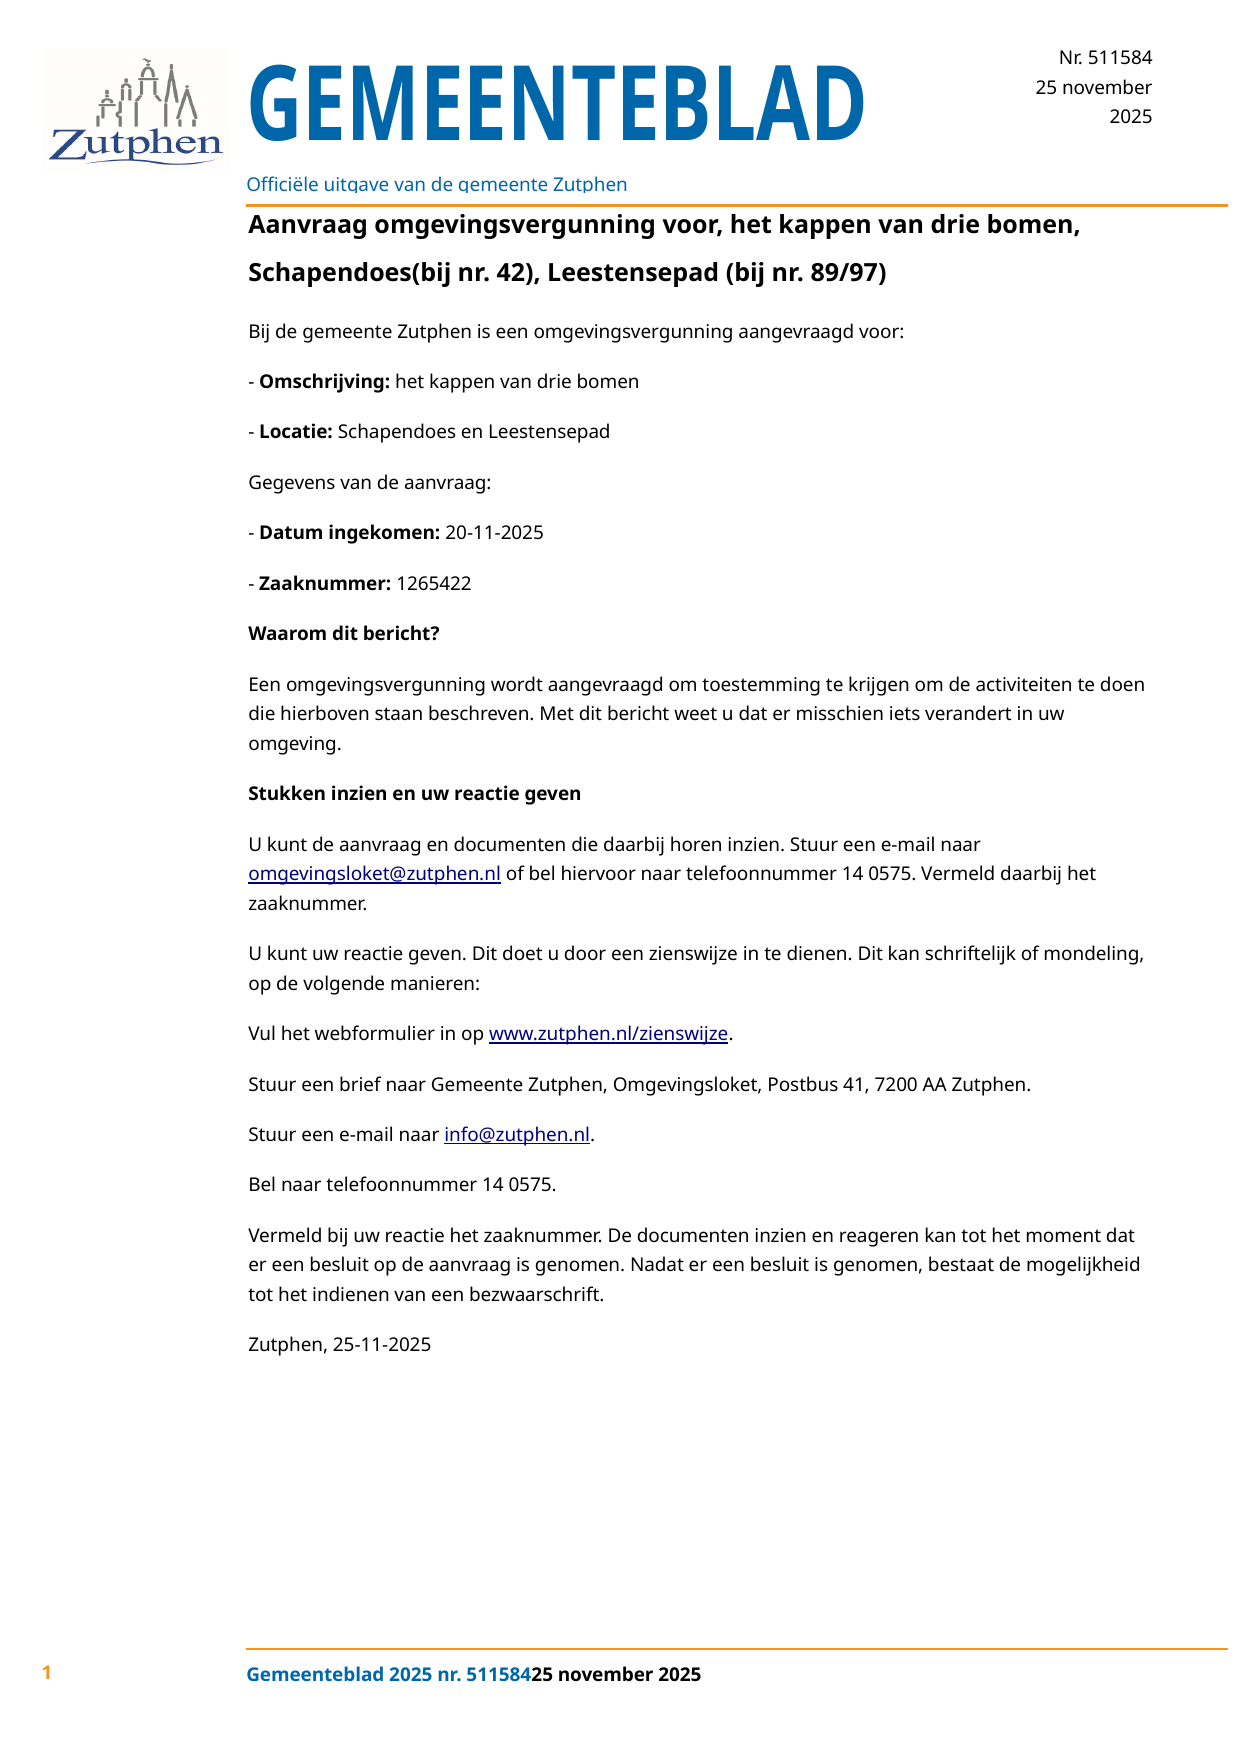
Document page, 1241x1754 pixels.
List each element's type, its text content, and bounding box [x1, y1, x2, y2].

text Stukken inzien en uw reactie geven [248, 780, 1152, 806]
text Vermeld bij uw reactie het zaaknummer. De documenten inzien en reageren kan tot het moment dat er een besluit op de aanvraag is genomen. Nadat er een besluit is genomen, bestaat de mogelijkheid tot het indienen van een bezwaarschrift. [248, 1222, 1152, 1307]
text Zutphen, 25-11-2025 [248, 1332, 1152, 1357]
text Stuur een e-mail naar info@zutphen.nl. [248, 1121, 1152, 1147]
text Bij de gemeente Zutphen is een omgevingsvergunning aangevraagd voor: [248, 318, 1152, 344]
text Stuur een brief naar Gemeente Zutphen, Omgevingsloket, Postbus 41, 7200 AA Zutphen. [248, 1071, 1152, 1097]
text Vul het webformulier in op www.zutphen.nl/zienswijze. [248, 1020, 1152, 1046]
text U kunt de aanvraag en documenten die daarbij horen inzien. Stuur een e-mail naar omgevingsloket@zutphen.nl of bel hiervoor naar telefoonnummer 14 0575. Vermeld daarbij het zaaknummer. [248, 831, 1152, 916]
text - Datum ingekomen: 20-11-2025 [248, 519, 1152, 545]
text Waarom dit bericht? [248, 620, 1152, 646]
text Aanvraag omgevingsvergunning voor, het kappen van drie bomen, Schapendoes(bij nr. 42), Leestensepad (bij nr. 89/97) [248, 207, 1152, 288]
text - Omschrijving: het kappen van drie bomen [248, 368, 1152, 394]
picture [41, 47, 231, 172]
text Een omgevingsvergunning wordt aangevraagd om toestemming te krijgen om de activiteiten te doen die hierboven staan beschreven. Met dit bericht weet u dat er misschien iets verandert in uw omgeving. [248, 671, 1152, 756]
text U kunt uw reactie geven. Dit doet u door een zienswijze in te dienen. Dit kan schriftelijk of mondeling, op de volgende manieren: [248, 940, 1152, 996]
text Bel naar telefoonnummer 14 0575. [248, 1172, 1152, 1197]
text - Zaaknummer: 1265422 [248, 570, 1152, 596]
text Gegevens van de aanvraag: [248, 469, 1152, 495]
text - Locatie: Schapendoes en Leestensepad [248, 419, 1152, 444]
